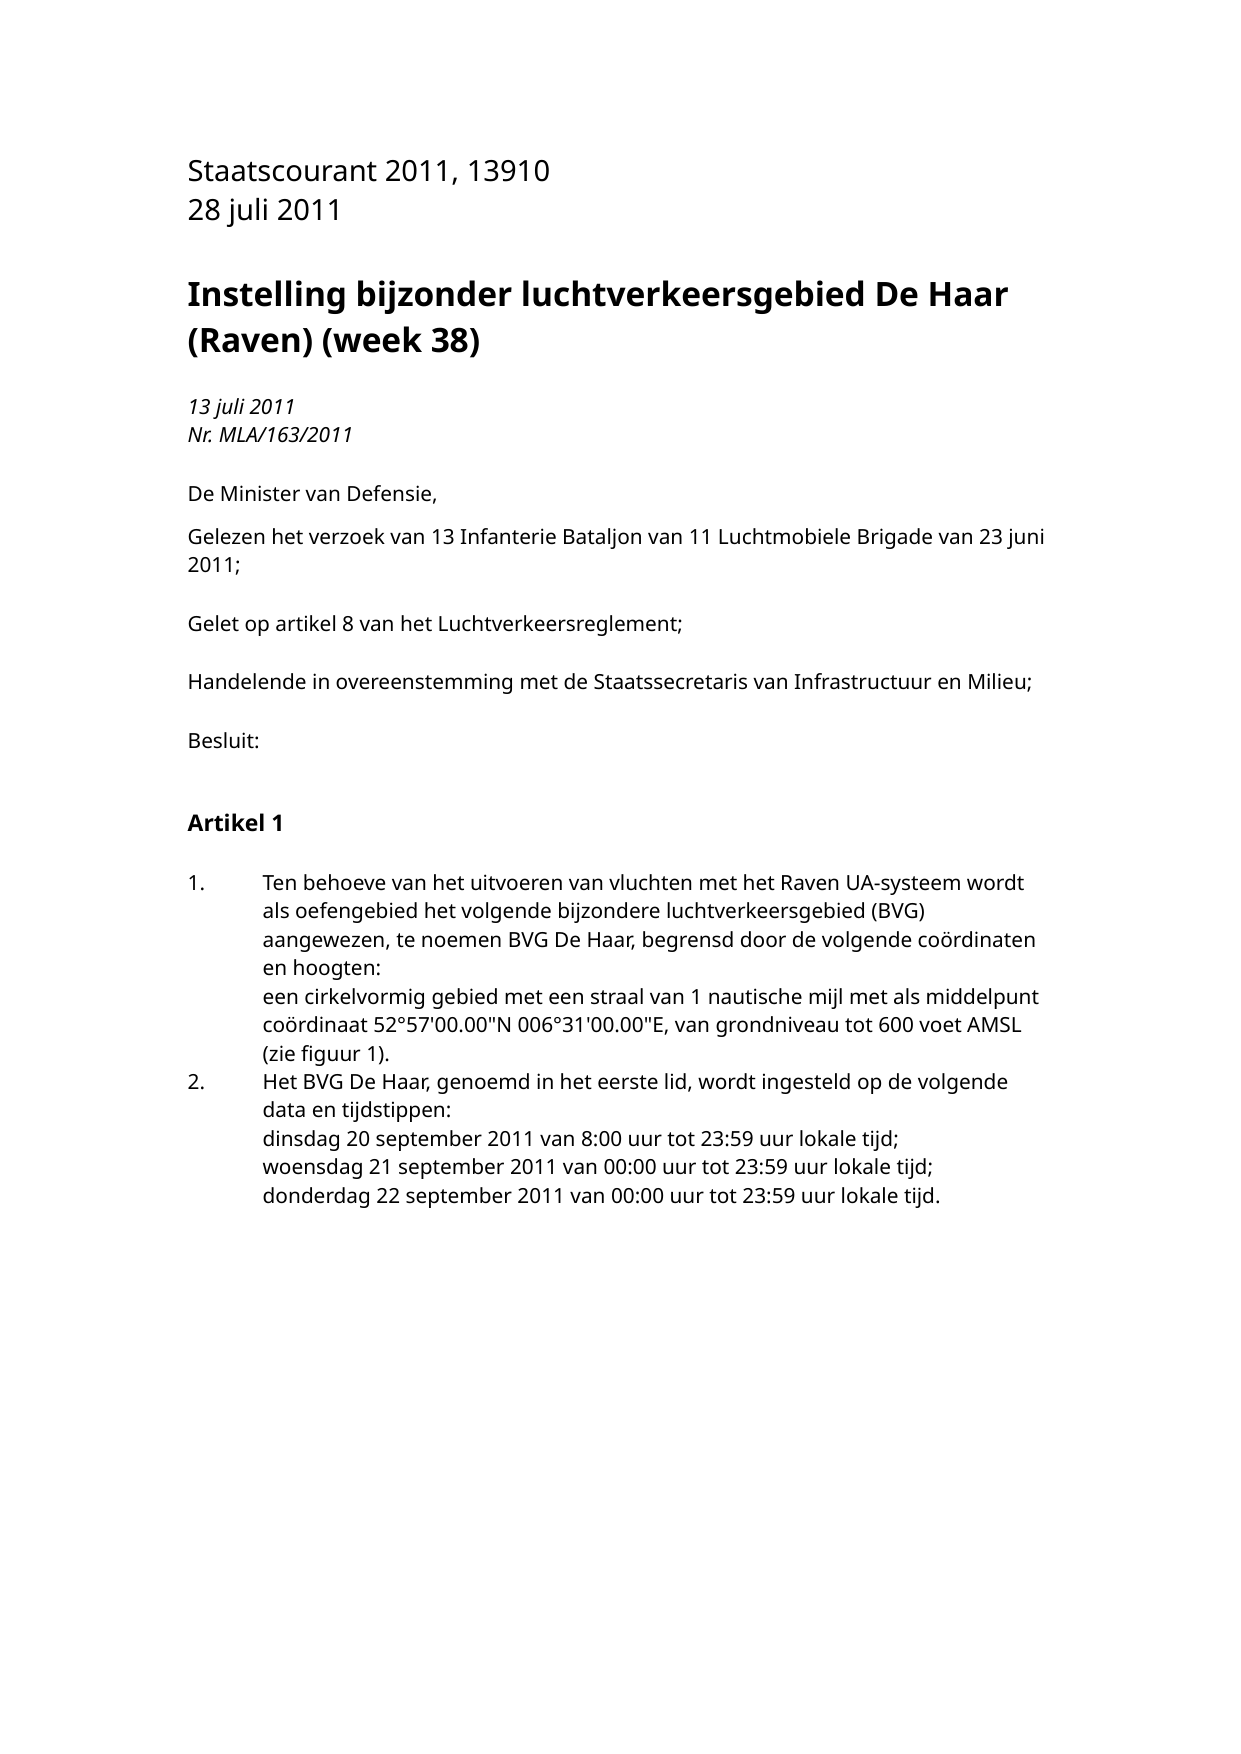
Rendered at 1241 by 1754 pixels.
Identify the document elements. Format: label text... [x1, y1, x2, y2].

text Gelet op artikel 8 van het Luchtverkeersreglement; [187, 609, 1053, 637]
list donderdag 22 september 2011 van 00:00 uur tot 23:59 uur lokale tijd. [187, 1181, 1053, 1209]
text De Minister van Defensie, [187, 479, 1053, 507]
text Staatscourant 2011, 13910 [187, 150, 1053, 190]
list woensdag 21 september 2011 van 00:00 uur tot 23:59 uur lokale tijd; [187, 1152, 1053, 1181]
subtitle Instelling bijzonder luchtverkeersgebied De Haar (Raven) (week 38) [187, 271, 1053, 362]
text Nr. MLA/163/2011 [187, 420, 1053, 449]
subtitle Artikel 1 [187, 807, 1053, 838]
text Gelezen het verzoek van 13 Infanterie Bataljon van 11 Luchtmobiele Brigade van 23 juni 2011; [187, 522, 1053, 579]
list Het BVG De Haar, genoemd in het eerste lid, wordt ingesteld op de volgende data en tijdstippen: [187, 1067, 1053, 1124]
list een cirkelvormig gebied met een straal van 1 nautische mijl met als middelpunt coördinaat 52°57'00.00"N 006°31'00.00"E, van grondniveau tot 600 voet AMSL (zie figuur 1). [187, 982, 1053, 1067]
text 28 juli 2011 [187, 190, 1053, 229]
list Ten behoeve van het uitvoeren van vluchten met het Raven UA-systeem wordt als oefengebied het volgende bijzondere luchtverkeersgebied (BVG) aangewezen, te noemen BVG De Haar, begrensd door de volgende coördinaten en hoogten: [187, 868, 1053, 982]
text Besluit: [187, 726, 1053, 754]
text 13 juli 2011 [187, 392, 1053, 420]
list dinsdag 20 september 2011 van 8:00 uur tot 23:59 uur lokale tijd; [187, 1124, 1053, 1152]
text Handelende in overeenstemming met de Staatssecretaris van Infrastructuur en Milieu; [187, 667, 1053, 696]
